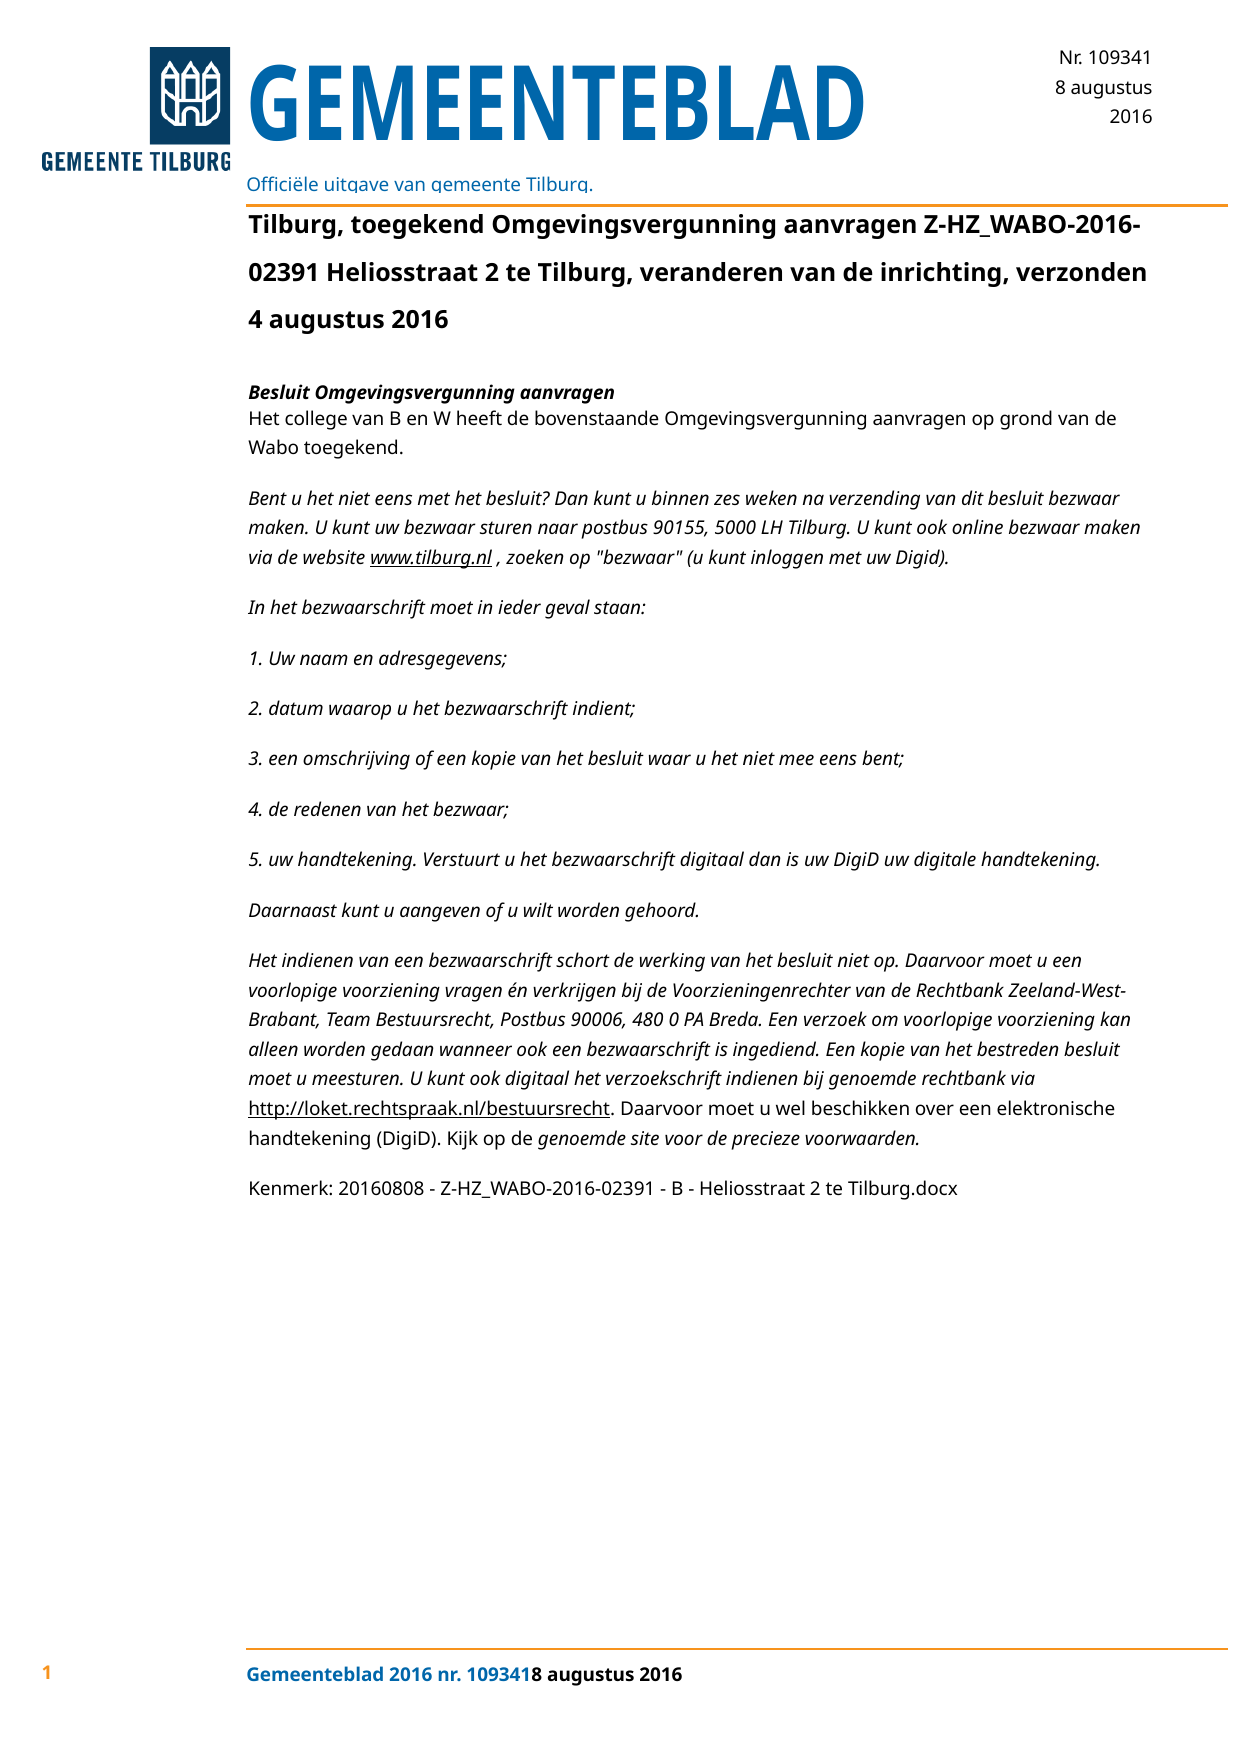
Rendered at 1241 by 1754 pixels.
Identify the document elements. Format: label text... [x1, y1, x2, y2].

text Het indienen van een bezwaarschrift schort de werking van het besluit niet op. Daarvoor moet u een voorlopige voorziening vragen én verkrijgen bij de Voorzieningenrechter van de Rechtbank Zeeland-West-Brabant, Team Bestuursrecht, Postbus 90006, 480 0 PA Breda. Een verzoek om voorlopige voorziening kan alleen worden gedaan wanneer ook een bezwaarschrift is ingediend. Een kopie van het bestreden besluit moet u meesturen. U kunt ook digitaal het verzoekschrift indienen bij genoemde rechtbank via http://loket.rechtspraak.nl/bestuursrecht. Daarvoor moet u wel beschikken over een elektronische handtekening (DigiD). Kijk op de genoemde site voor de precieze voorwaarden. [248, 947, 1152, 1151]
text Besluit Omgevingsvergunning aanvragen [248, 379, 1152, 405]
text 5. uw handtekening. Verstuurt u het bezwaarschrift digitaal dan is uw DigiD uw digitale handtekening. [248, 846, 1152, 872]
text 2. datum waarop u het bezwaarschrift indient; [248, 695, 1152, 721]
text Tilburg, toegekend Omgevingsvergunning aanvragen Z-HZ_WABO-2016-02391 Heliosstraat 2 te Tilburg, veranderen van de inrichting, verzonden 4 augustus 2016 [248, 207, 1152, 336]
text Het college van B en W heeft de bovenstaande Omgevingsvergunning aanvragen op grond van de Wabo toegekend. [248, 405, 1152, 460]
text In het bezwaarschrift moet in ieder geval staan: [248, 594, 1152, 620]
text 3. een omschrijving of een kopie van het besluit waar u het niet mee eens bent; [248, 746, 1152, 771]
text 1. Uw naam en adresgegevens; [248, 645, 1152, 671]
text Kenmerk: 20160808 - Z-HZ_WABO-2016-02391 - B - Heliosstraat 2 te Tilburg.docx [248, 1175, 1152, 1201]
text Daarnaast kunt u aangeven of u wilt worden gehoord. [248, 897, 1152, 923]
picture [41, 47, 231, 172]
text Bent u het niet eens met het besluit? Dan kunt u binnen zes weken na verzending van dit besluit bezwaar maken. U kunt uw bezwaar sturen naar postbus 90155, 5000 LH Tilburg. U kunt ook online bezwaar maken via de website www.tilburg.nl , zoeken op "bezwaar" (u kunt inloggen met uw Digid). [248, 485, 1152, 570]
text 4. de redenen van het bezwaar; [248, 796, 1152, 822]
